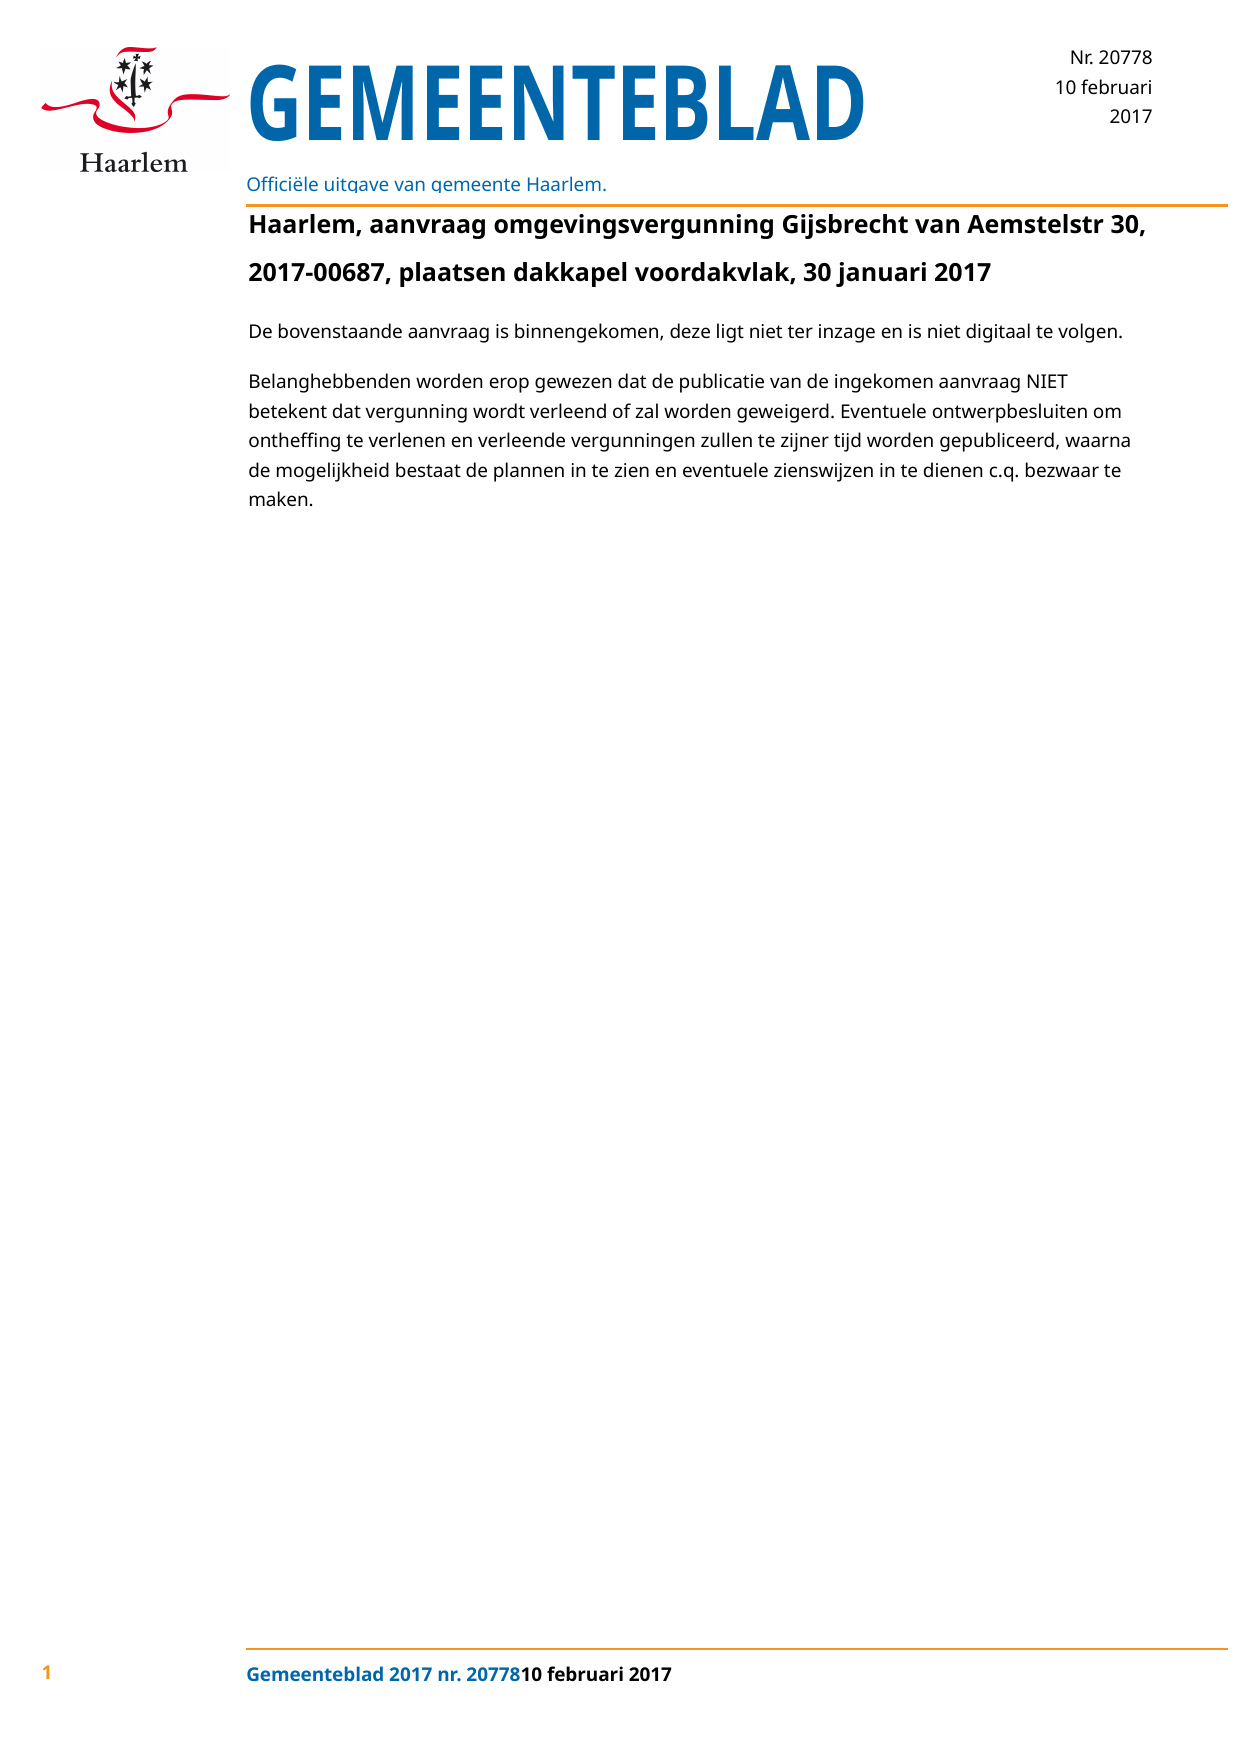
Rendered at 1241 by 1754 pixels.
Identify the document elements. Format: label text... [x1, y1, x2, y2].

text De bovenstaande aanvraag is binnengekomen, deze ligt niet ter inzage en is niet digitaal te volgen. [248, 318, 1152, 344]
text Belanghebbenden worden erop gewezen dat de publicatie van de ingekomen aanvraag NIET betekent dat vergunning wordt verleend of zal worden geweigerd. Eventuele ontwerpbesluiten om ontheffing te verlenen en verleende vergunningen zullen te zijner tijd worden gepubliceerd, waarna de mogelijkheid bestaat de plannen in te zien en eventuele zienswijzen in te dienen c.q. bezwaar te maken. [248, 368, 1152, 512]
picture [41, 47, 231, 172]
text Haarlem, aanvraag omgevingsvergunning Gijsbrecht van Aemstelstr 30, 2017-00687, plaatsen dakkapel voordakvlak, 30 januari 2017 [248, 207, 1152, 288]
